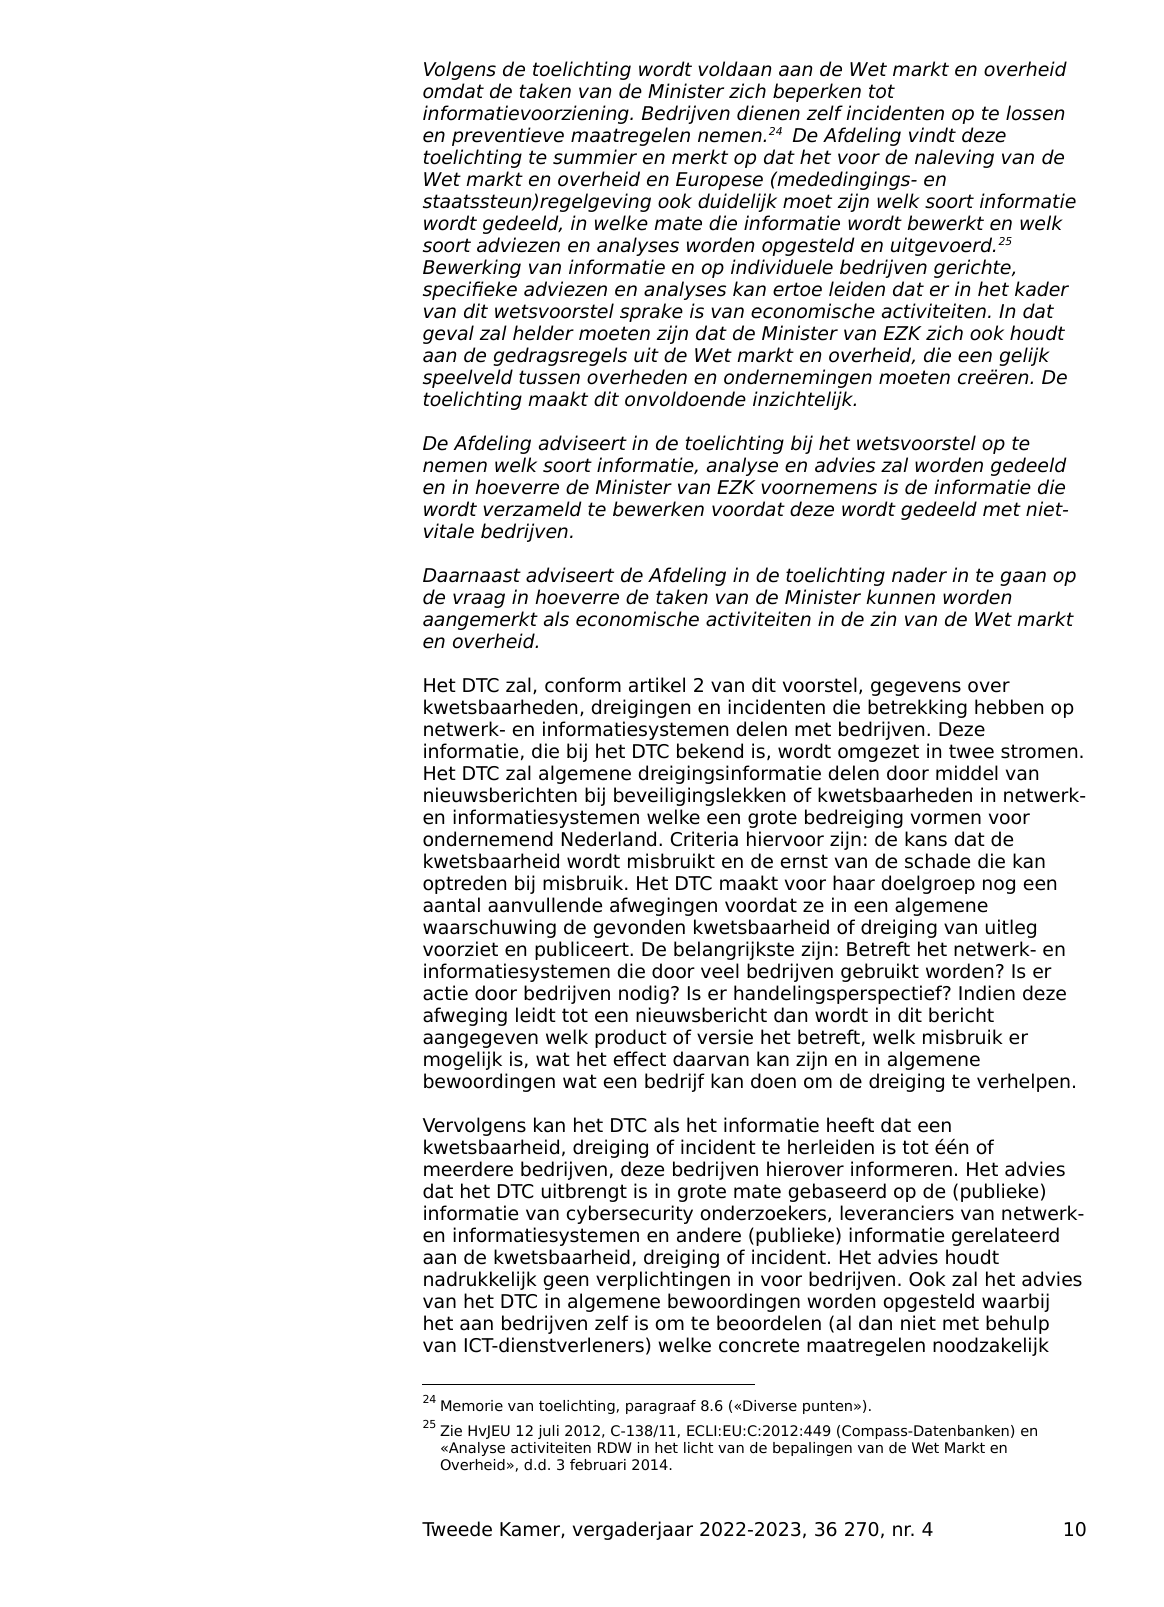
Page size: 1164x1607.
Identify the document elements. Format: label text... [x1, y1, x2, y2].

text Memorie van toelichting, paragraaf 8.6 («Diverse punten»). [422, 1393, 1087, 1416]
text Het DTC zal, conform artikel 2 van dit voorstel, gegevens over kwetsbaarheden, dreigingen en incidenten die betrekking hebben op netwerk- en informatiesystemen delen met bedrijven. Deze informatie, die bij het DTC bekend is, wordt omgezet in twee stromen. Het DTC zal algemene dreigingsinformatie delen door middel van nieuwsberichten bij beveiligingslekken of kwetsbaarheden in netwerk- en informatiesystemen welke een grote bedreiging vormen voor ondernemend Nederland. Criteria hiervoor zijn: de kans dat de kwetsbaarheid wordt misbruikt en de ernst van de schade die kan optreden bij misbruik. Het DTC maakt voor haar doelgroep nog een aantal aanvullende afwegingen voordat ze in een algemene waarschuwing de gevonden kwetsbaarheid of dreiging van uitleg voorziet en publiceert. De belangrijkste zijn: Betreft het netwerk- en informatiesystemen die door veel bedrijven gebruikt worden? Is er actie door bedrijven nodig? Is er handelingsperspectief? Indien deze afweging leidt tot een nieuwsbericht dan wordt in dit bericht aangegeven welk product of versie het betreft, welk misbruik er mogelijk is, wat het effect daarvan kan zijn en in algemene bewoordingen wat een bedrijf kan doen om de dreiging te verhelpen. [422, 675, 1087, 1093]
text De Afdeling adviseert in de toelichting bij het wetsvoorstel op te nemen welk soort informatie, analyse en advies zal worden gedeeld en in hoeverre de Minister van EZK voornemens is de informatie die wordt verzameld te bewerken voordat deze wordt gedeeld met niet-vitale bedrijven. [422, 433, 1087, 543]
text Vervolgens kan het DTC als het informatie heeft dat een kwetsbaarheid, dreiging of incident te herleiden is tot één of meerdere bedrijven, deze bedrijven hierover informeren. Het advies dat het DTC uitbrengt is in grote mate gebaseerd op de (publieke) informatie van cybersecurity onderzoekers, leveranciers van netwerk- en informatiesystemen en andere (publieke) informatie gerelateerd aan de kwetsbaarheid, dreiging of incident. Het advies houdt nadrukkelijk geen verplichtingen in voor bedrijven. Ook zal het advies van het DTC in algemene bewoordingen worden opgesteld waarbij het aan bedrijven zelf is om te beoordelen (al dan niet met behulp van ICT-dienstverleners) welke concrete maatregelen noodzakelijk [422, 1115, 1087, 1357]
text Zie HvJEU 12 juli 2012, C-138/11, ECLI:EU:C:2012:449 (Compass-Datenbanken) en «Analyse activiteiten RDW in het licht van de bepalingen van de Wet Markt en Overheid», d.d. 3 februari 2014. [422, 1418, 1087, 1474]
text Volgens de toelichting wordt voldaan aan de Wet markt en overheid omdat de taken van de Minister zich beperken tot informatievoorziening. Bedrijven dienen zelf incidenten op te lossen en preventieve maatregelen nemen. De Afdeling vindt deze toelichting te summier en merkt op dat het voor de naleving van de Wet markt en overheid en Europese (mededingings- en staatssteun)regelgeving ook duidelijk moet zijn welk soort informatie wordt gedeeld, in welke mate die informatie wordt bewerkt en welk soort adviezen en analyses worden opgesteld en uitgevoerd. Bewerking van informatie en op individuele bedrijven gerichte, specifieke adviezen en analyses kan ertoe leiden dat er in het kader van dit wetsvoorstel sprake is van economische activiteiten. In dat geval zal helder moeten zijn dat de Minister van EZK zich ook houdt aan de gedragsregels uit de Wet markt en overheid, die een gelijk speelveld tussen overheden en ondernemingen moeten creëren. De toelichting maakt dit onvoldoende inzichtelijk. [422, 59, 1087, 411]
text Daarnaast adviseert de Afdeling in de toelichting nader in te gaan op de vraag in hoeverre de taken van de Minister kunnen worden aangemerkt als economische activiteiten in de zin van de Wet markt en overheid. [422, 565, 1087, 653]
